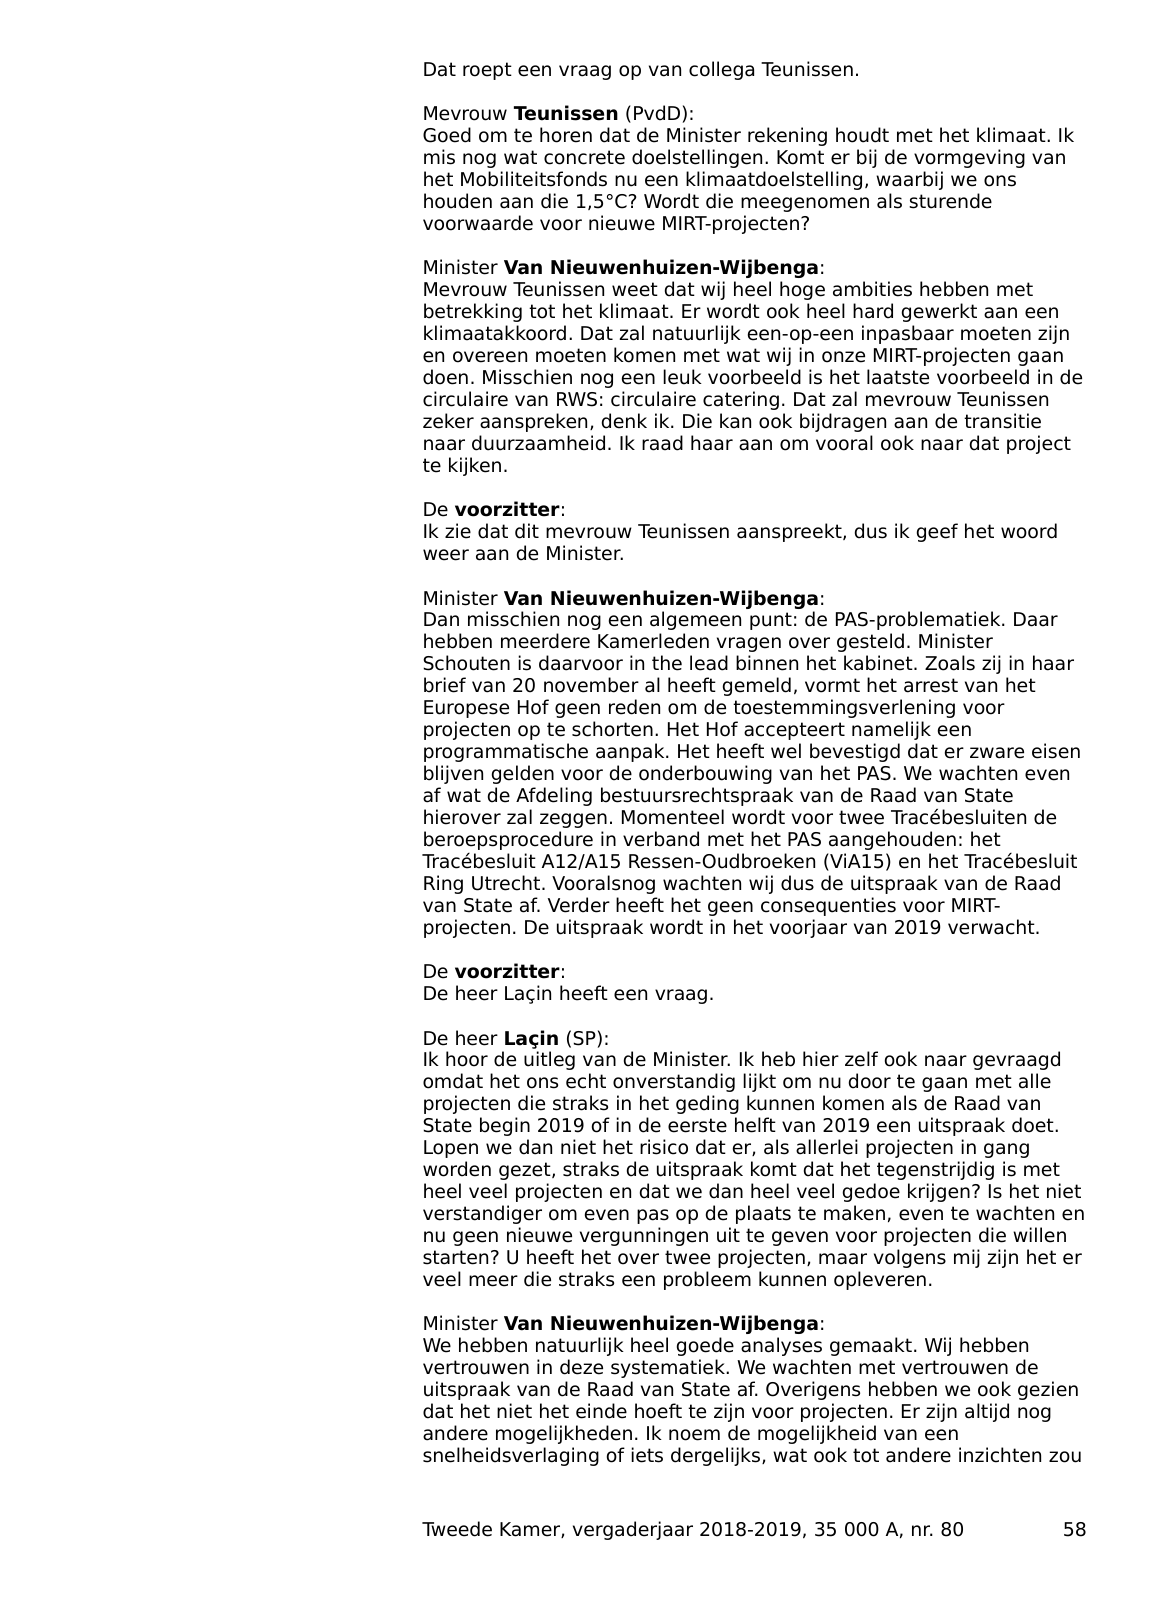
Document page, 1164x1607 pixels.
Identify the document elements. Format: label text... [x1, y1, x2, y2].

text Dat roept een vraag op van collega Teunissen. [422, 59, 1087, 81]
text Ik zie dat dit mevrouw Teunissen aanspreekt, dus ik geef het woord weer aan de Minister. [422, 521, 1087, 565]
text Goed om te horen dat de Minister rekening houdt met het klimaat. Ik mis nog wat concrete doelstellingen. Komt er bij de vormgeving van het Mobiliteitsfonds nu een klimaatdoelstelling, waarbij we ons houden aan die 1,5°C? Wordt die meegenomen als sturende voorwaarde voor nieuwe MIRT-projecten? [422, 125, 1087, 235]
text Minister Van Nieuwenhuizen-Wijbenga: [422, 587, 1087, 609]
text We hebben natuurlijk heel goede analyses gemaakt. Wij hebben vertrouwen in deze systematiek. We wachten met vertrouwen de uitspraak van de Raad van State af. Overigens hebben we ook gezien dat het niet het einde hoeft te zijn voor projecten. Er zijn altijd nog andere mogelijkheden. Ik noem de mogelijkheid van een snelheidsverlaging of iets dergelijks, wat ook tot andere inzichten zou [422, 1335, 1087, 1467]
text Ik hoor de uitleg van de Minister. Ik heb hier zelf ook naar gevraagd omdat het ons echt onverstandig lijkt om nu door te gaan met alle projecten die straks in het geding kunnen komen als de Raad van State begin 2019 of in de eerste helft van 2019 een uitspraak doet. Lopen we dan niet het risico dat er, als allerlei projecten in gang worden gezet, straks de uitspraak komt dat het tegenstrijdig is met heel veel projecten en dat we dan heel veel gedoe krijgen? Is het niet verstandiger om even pas op de plaats te maken, even te wachten en nu geen nieuwe vergunningen uit te geven voor projecten die willen starten? U heeft het over twee projecten, maar volgens mij zijn het er veel meer die straks een probleem kunnen opleveren. [422, 1049, 1087, 1291]
text De voorzitter: [422, 499, 1087, 521]
text De heer Laçin (SP): [422, 1027, 1087, 1049]
text Dan misschien nog een algemeen punt: de PAS-problematiek. Daar hebben meerdere Kamerleden vragen over gesteld. Minister Schouten is daarvoor in the lead binnen het kabinet. Zoals zij in haar brief van 20 november al heeft gemeld, vormt het arrest van het Europese Hof geen reden om de toestemmingsverlening voor projecten op te schorten. Het Hof accepteert namelijk een programmatische aanpak. Het heeft wel bevestigd dat er zware eisen blijven gelden voor de onderbouwing van het PAS. We wachten even af wat de Afdeling bestuursrechtspraak van de Raad van State hierover zal zeggen. Momenteel wordt voor twee Tracébesluiten de beroepsprocedure in verband met het PAS aangehouden: het Tracébesluit A12/A15 Ressen-Oudbroeken (ViA15) en het Tracébesluit Ring Utrecht. Vooralsnog wachten wij dus de uitspraak van de Raad van State af. Verder heeft het geen consequenties voor MIRT-projecten. De uitspraak wordt in het voorjaar van 2019 verwacht. [422, 609, 1087, 939]
text De voorzitter: [422, 961, 1087, 983]
text Mevrouw Teunissen weet dat wij heel hoge ambities hebben met betrekking tot het klimaat. Er wordt ook heel hard gewerkt aan een klimaatakkoord. Dat zal natuurlijk een-op-een inpasbaar moeten zijn en overeen moeten komen met wat wij in onze MIRT-projecten gaan doen. Misschien nog een leuk voorbeeld is het laatste voorbeeld in de circulaire van RWS: circulaire catering. Dat zal mevrouw Teunissen zeker aanspreken, denk ik. Die kan ook bijdragen aan de transitie naar duurzaamheid. Ik raad haar aan om vooral ook naar dat project te kijken. [422, 279, 1087, 477]
text Minister Van Nieuwenhuizen-Wijbenga: [422, 1313, 1087, 1335]
text Minister Van Nieuwenhuizen-Wijbenga: [422, 257, 1087, 279]
text Mevrouw Teunissen (PvdD): [422, 103, 1087, 125]
text De heer Laçin heeft een vraag. [422, 983, 1087, 1005]
